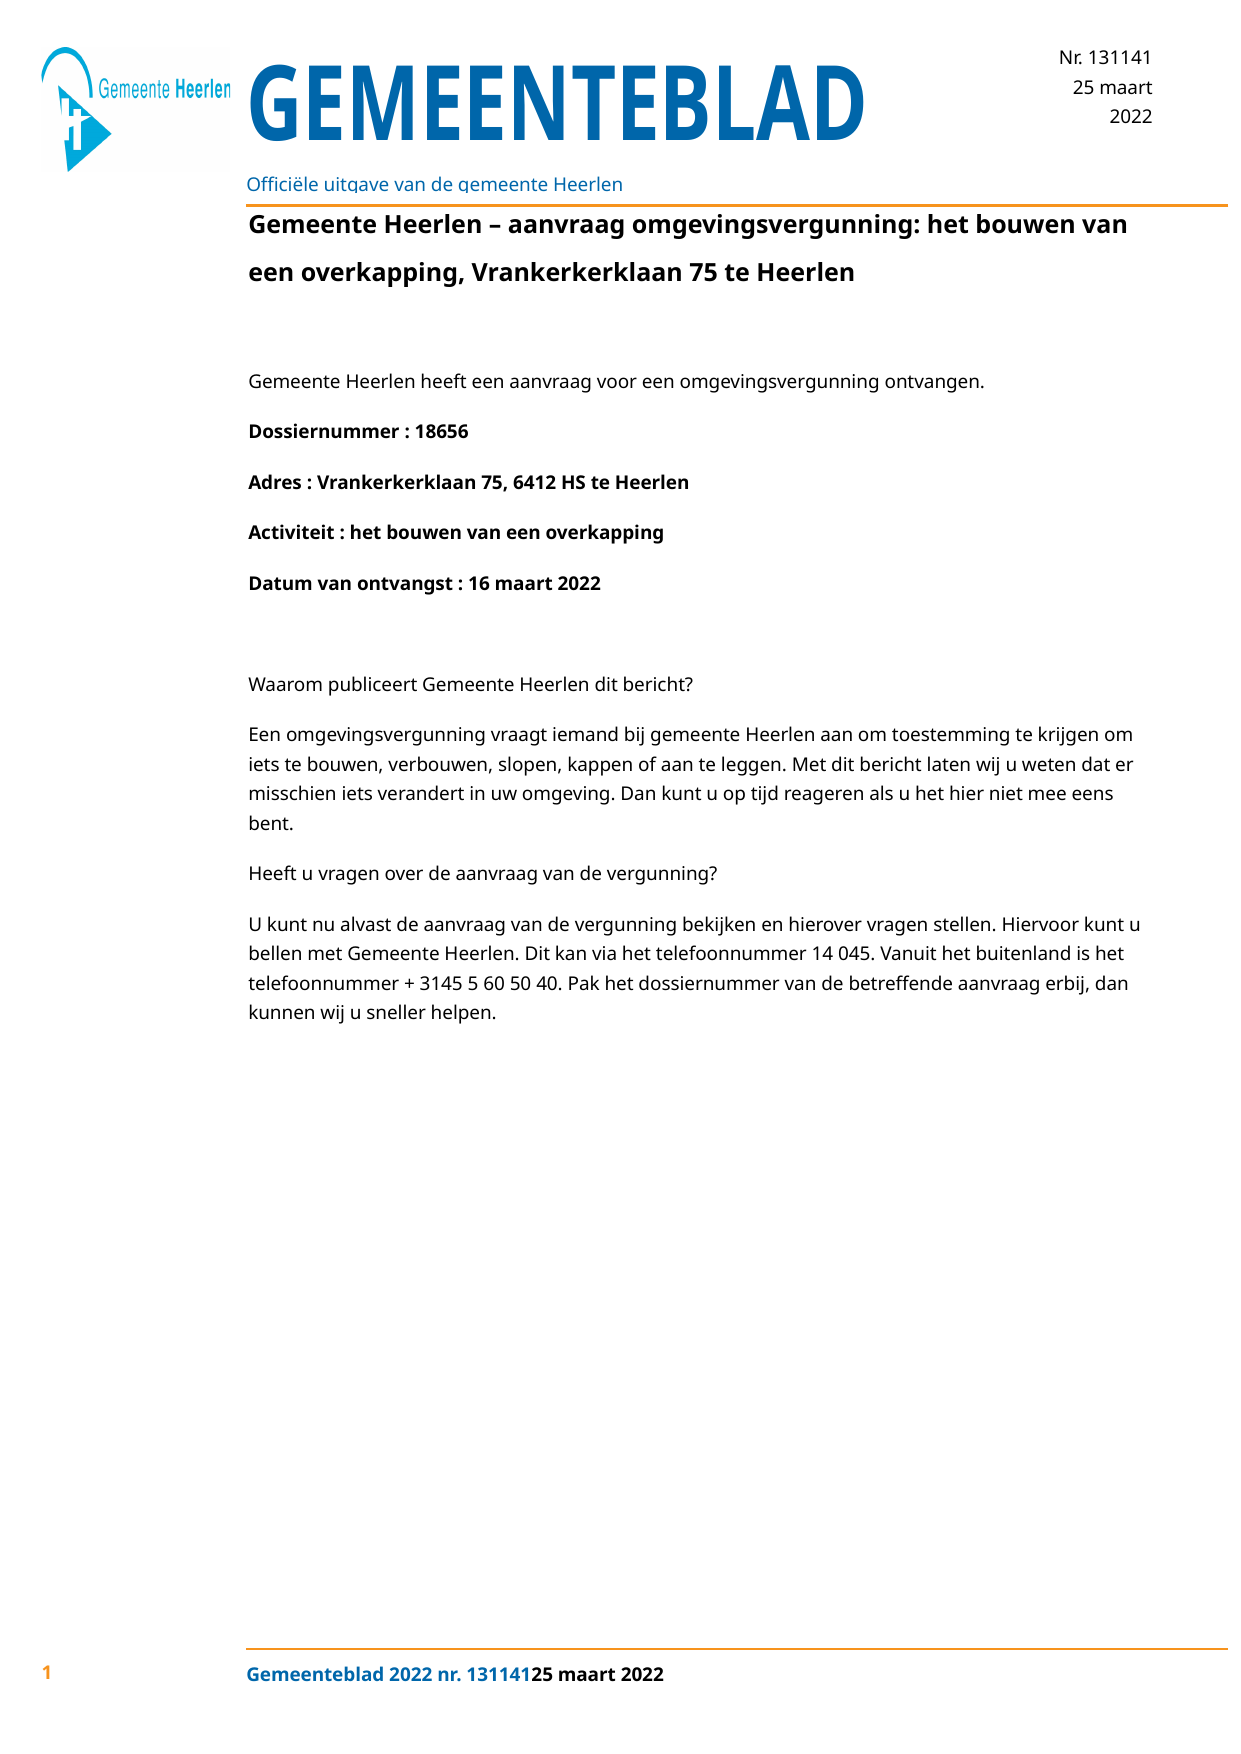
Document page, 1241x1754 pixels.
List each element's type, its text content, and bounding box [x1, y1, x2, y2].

text Dossiernummer : 18656 [248, 419, 1152, 444]
text Een omgevingsvergunning vraagt iemand bij gemeente Heerlen aan om toestemming te krijgen om iets te bouwen, verbouwen, slopen, kappen of aan te leggen. Met dit bericht laten wij u weten dat er misschien iets verandert in uw omgeving. Dan kunt u op tijd reageren als u het hier niet mee eens bent. [248, 721, 1152, 836]
text Waarom publiceert Gemeente Heerlen dit bericht? [248, 671, 1152, 697]
picture [41, 47, 59, 70]
text Gemeente Heerlen heeft een aanvraag voor een omgevingsvergunning ontvangen. [248, 368, 1152, 394]
text Activiteit : het bouwen van een overkapping [248, 519, 1152, 545]
text Datum van ontvangst : 16 maart 2022 [248, 570, 1152, 596]
text Gemeente Heerlen – aanvraag omgevingsvergunning: het bouwen van een overkapping, Vrankerkerklaan 75 te Heerlen [248, 207, 1152, 288]
picture [41, 47, 231, 172]
text Heeft u vragen over de aanvraag van de vergunning? [248, 860, 1152, 886]
text U kunt nu alvast de aanvraag van de vergunning bekijken en hierover vragen stellen. Hiervoor kunt u bellen met Gemeente Heerlen. Dit kan via het telefoonnummer 14 045. Vanuit het buitenland is het telefoonnummer + 3145 5 60 50 40. Pak het dossiernummer van de betreffende aanvraag erbij, dan kunnen wij u sneller helpen. [248, 911, 1152, 1025]
text Adres : Vrankerkerklaan 75, 6412 HS te Heerlen [248, 469, 1152, 495]
